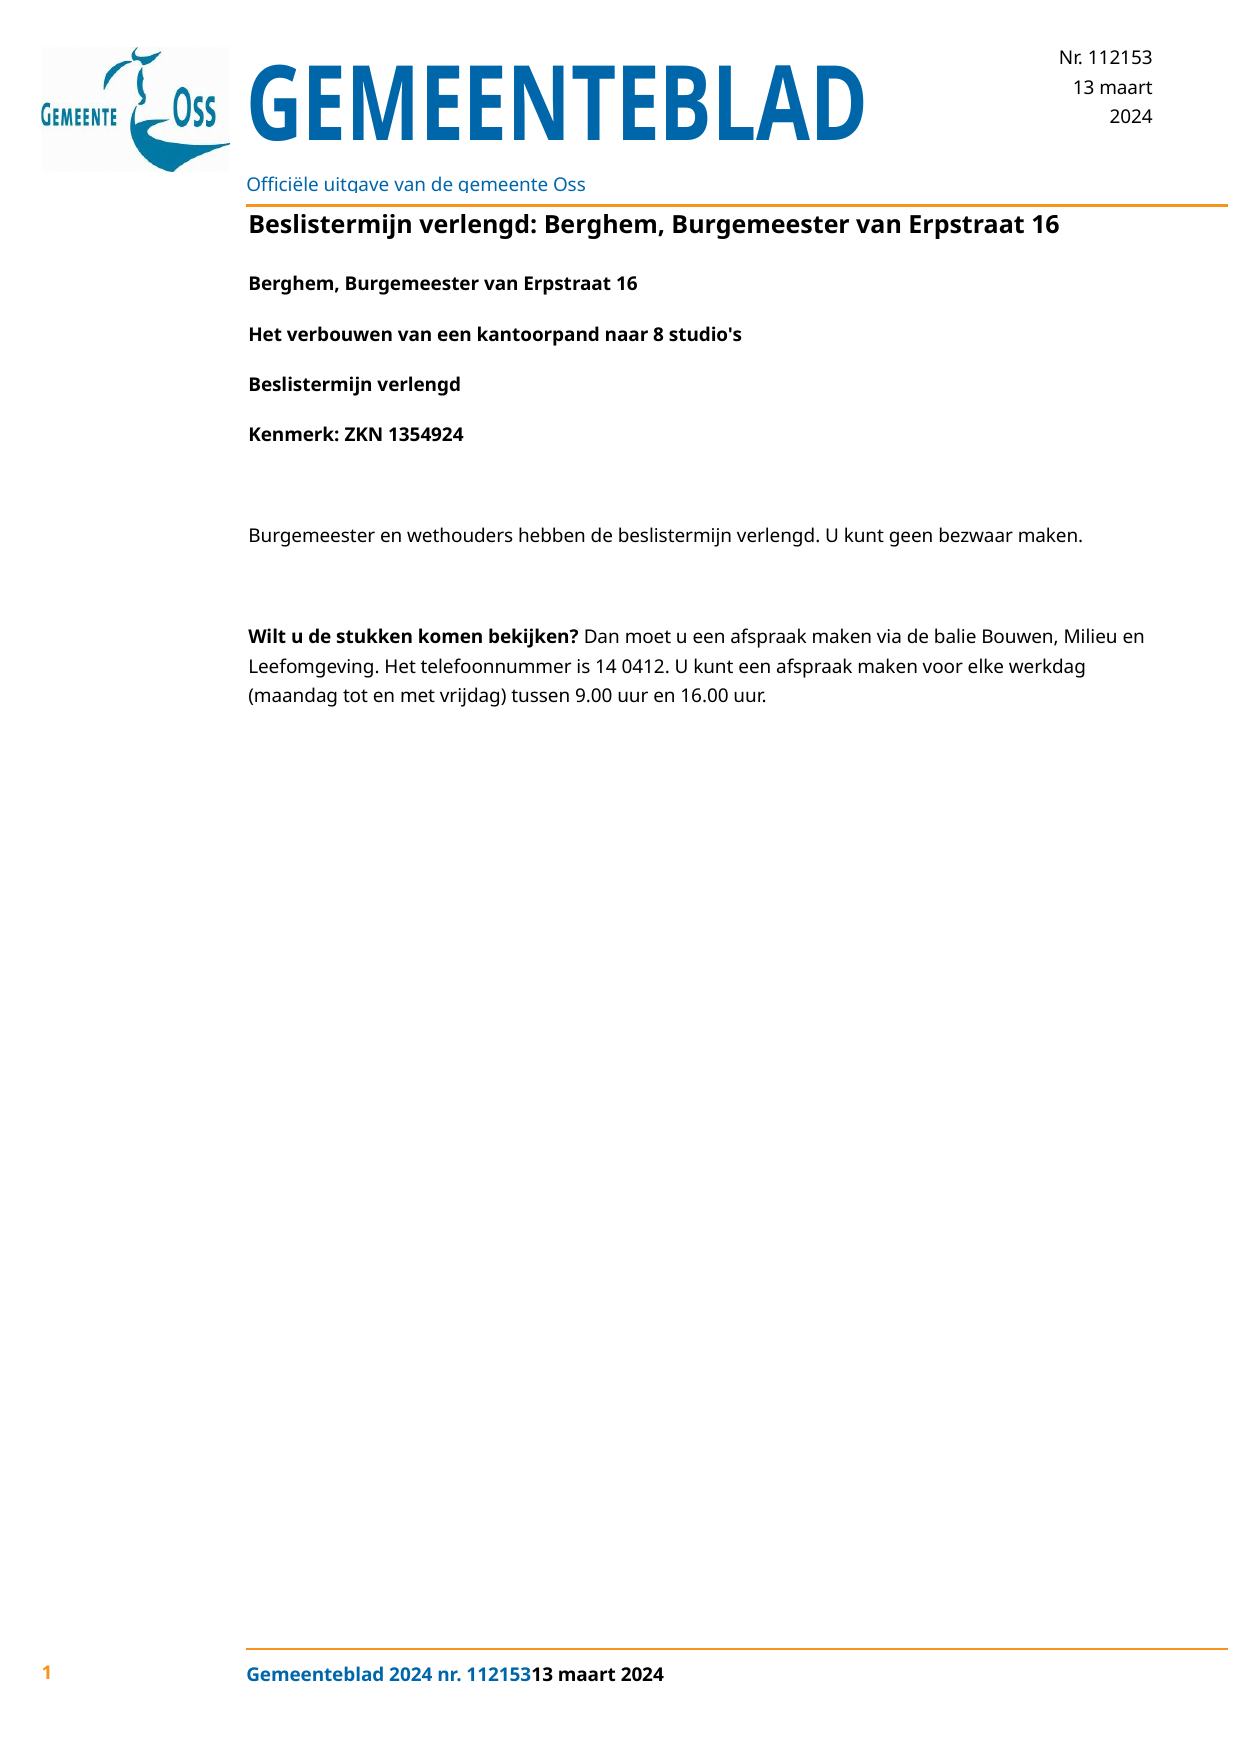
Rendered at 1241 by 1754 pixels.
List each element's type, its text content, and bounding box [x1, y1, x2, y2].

text Burgemeester en wethouders hebben de beslistermijn verlengd. U kunt geen bezwaar maken. [248, 522, 1152, 548]
text Kenmerk: ZKN 1354924 [248, 422, 1152, 447]
text Wilt u de stukken komen bekijken? Dan moet u een afspraak maken via de balie Bouwen, Milieu en Leefomgeving. Het telefoonnummer is 14 0412. U kunt een afspraak maken voor elke werkdag (maandag tot en met vrijdag) tussen 9.00 uur en 16.00 uur. [248, 623, 1152, 708]
text Het verbouwen van een kantoorpand naar 8 studio's [248, 321, 1152, 346]
text Beslistermijn verlengd [248, 371, 1152, 397]
picture [41, 47, 231, 172]
text Beslistermijn verlengd: Berghem, Burgemeester van Erpstraat 16 [248, 207, 1152, 241]
text Berghem, Burgemeester van Erpstraat 16 [248, 270, 1152, 296]
